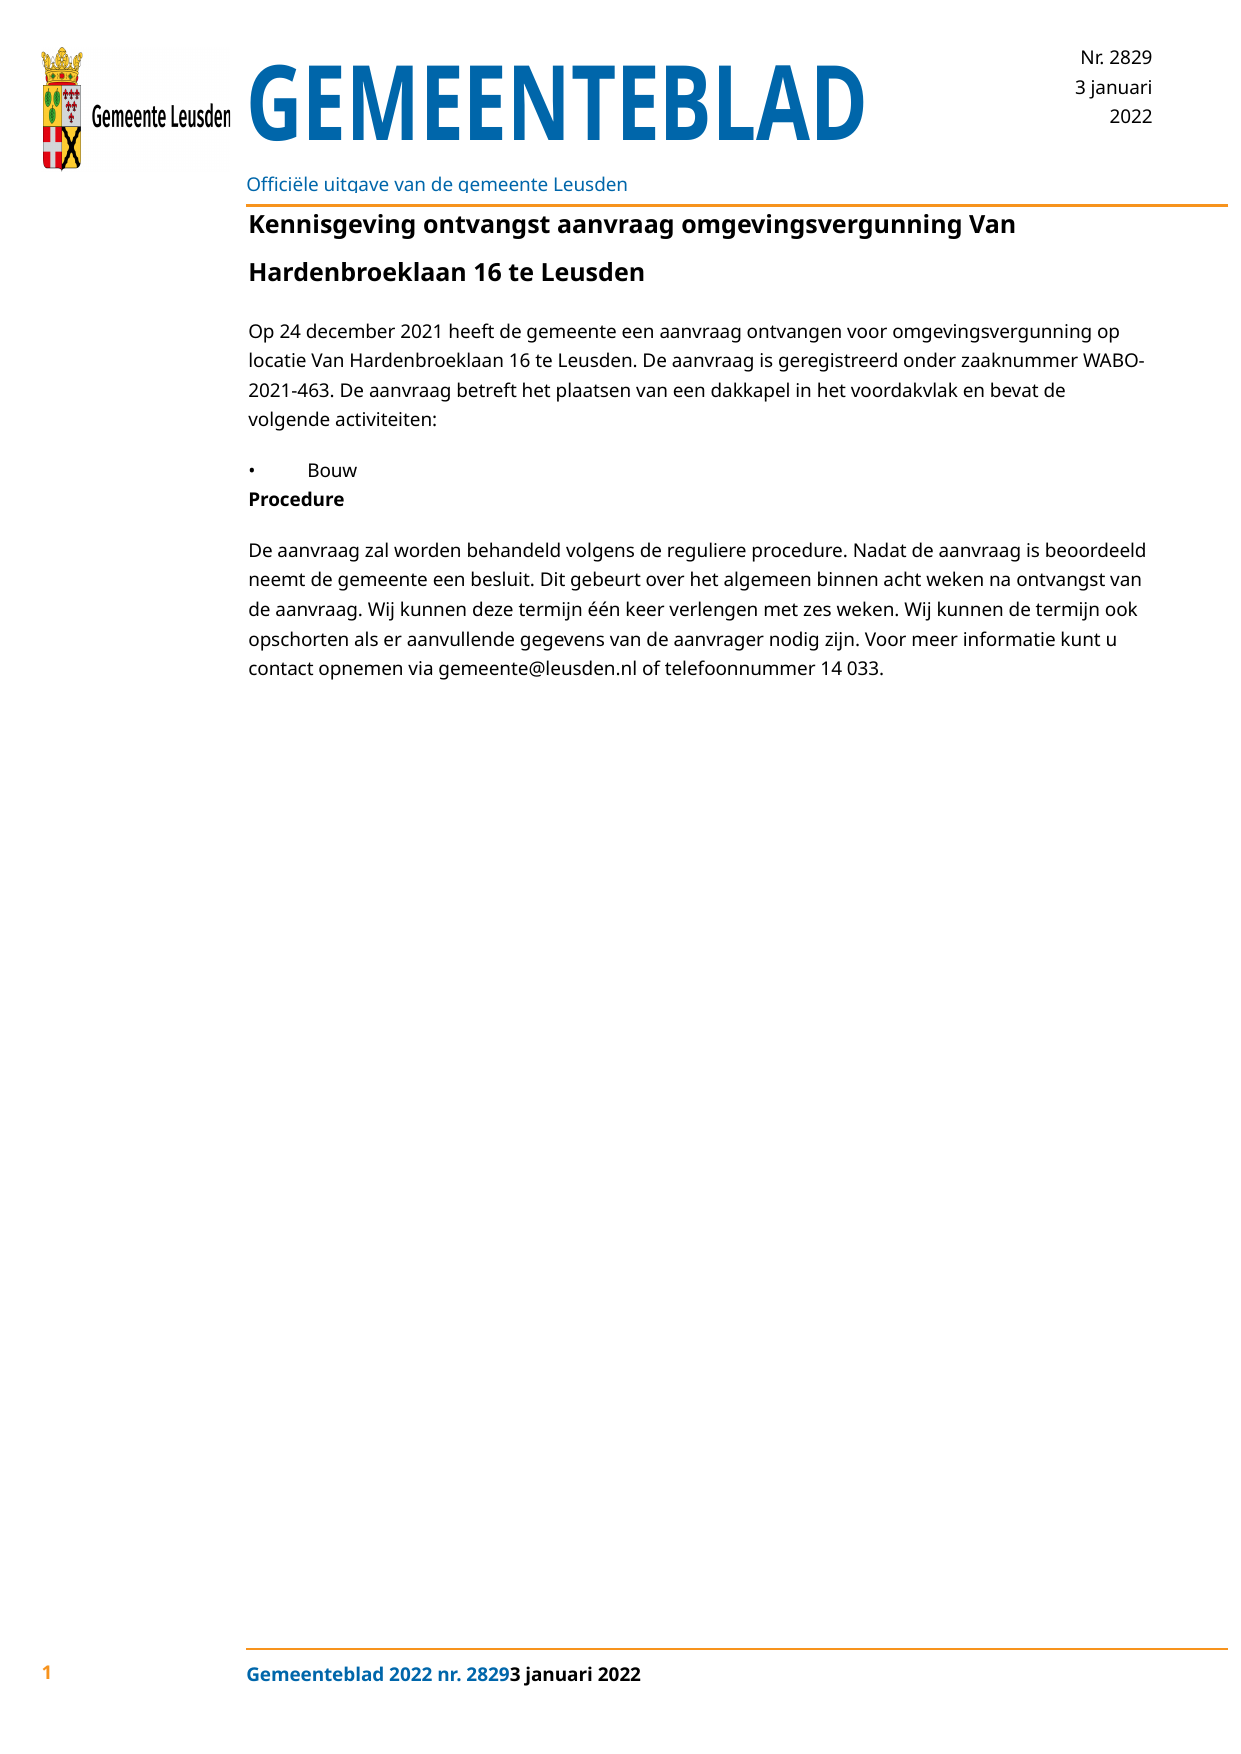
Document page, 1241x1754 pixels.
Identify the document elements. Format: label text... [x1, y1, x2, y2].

list Bouw [248, 457, 1152, 483]
text Procedure [248, 487, 1152, 512]
text Kennisgeving ontvangst aanvraag omgevingsvergunning Van Hardenbroeklaan 16 te Leusden [248, 207, 1152, 288]
picture [41, 47, 231, 172]
text De aanvraag zal worden behandeld volgens de reguliere procedure. Nadat de aanvraag is beoordeeld neemt de gemeente een besluit. Dit gebeurt over het algemeen binnen acht weken na ontvangst van de aanvraag. Wij kunnen deze termijn één keer verlengen met zes weken. Wij kunnen de termijn ook opschorten als er aanvullende gegevens van de aanvrager nodig zijn. Voor meer informatie kunt u contact opnemen via gemeente@leusden.nl of telefoonnummer 14 033. [248, 537, 1152, 681]
text Op 24 december 2021 heeft de gemeente een aanvraag ontvangen voor omgevingsvergunning op locatie Van Hardenbroeklaan 16 te Leusden. De aanvraag is geregistreerd onder zaaknummer WABO-2021-463. De aanvraag betreft het plaatsen van een dakkapel in het voordakvlak en bevat de volgende activiteiten: [248, 318, 1152, 432]
